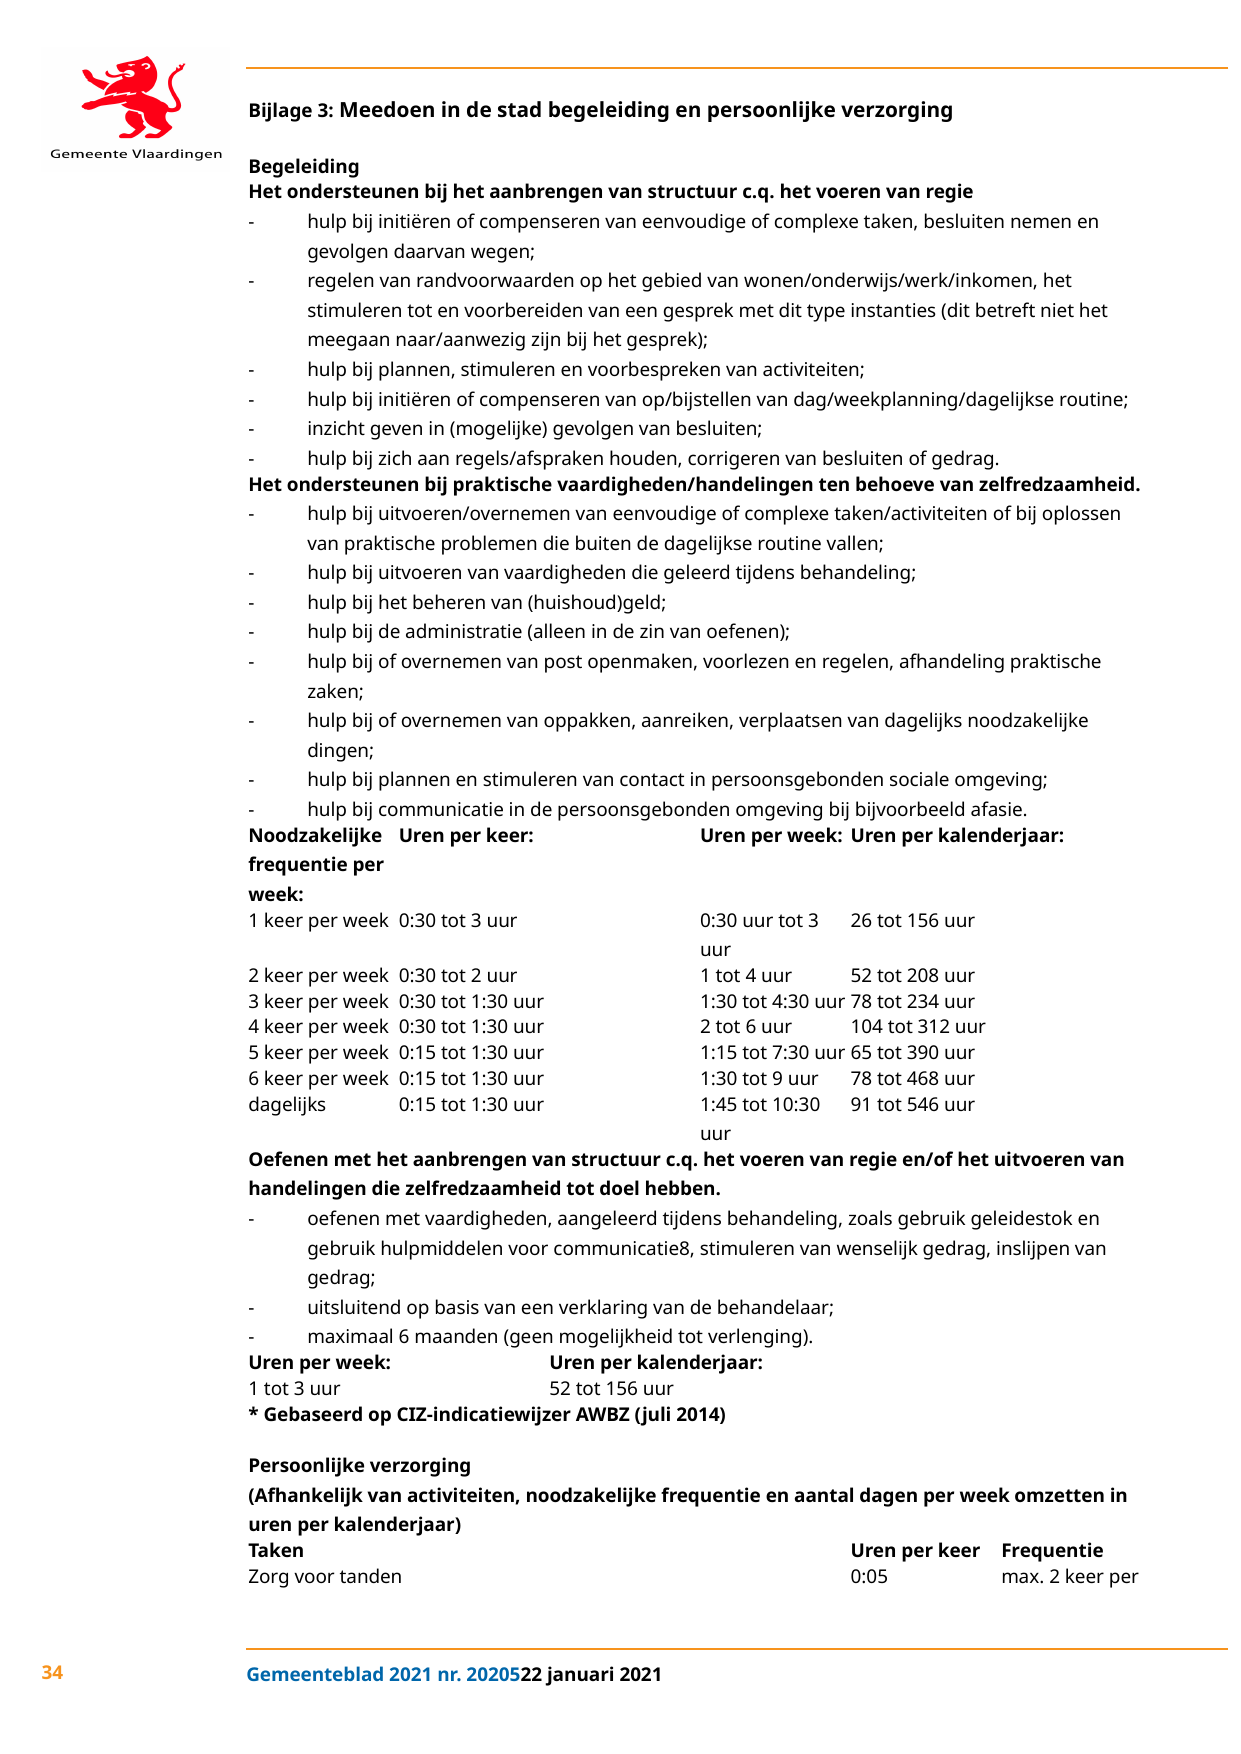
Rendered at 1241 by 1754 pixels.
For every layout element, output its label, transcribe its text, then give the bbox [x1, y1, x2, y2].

table_cell dagelijks [248, 1091, 398, 1146]
table_cell 4 keer per week [248, 1014, 398, 1039]
table_cell 1 keer per week [248, 907, 398, 962]
table_cell 0:15 tot 1:30 uur [399, 1065, 700, 1091]
table_cell 0:05 [850, 1563, 1001, 1588]
table_cell 1:15 tot 7:30 uur [700, 1039, 850, 1065]
table_cell Het ondersteunen bij het aanbrengen van structuur c.q. het voeren van regie hulp bij initiëren of compenseren van eenvoudige of complexe taken, besluiten nemen en gevolgen daarvan wegen; regelen van randvoorwaarden op het gebied van wonen/onderwijs/werk/inkomen, het stimuleren tot en voorbereiden van een gesprek met dit type instanties (dit betreft niet het meegaan naar/aanwezig zijn bij het gesprek); hulp bij plannen, stimuleren en voorbespreken van activiteiten; hulp bij initiëren of compenseren van op/bijstellen van dag/weekplanning/dagelijkse routine; inzicht geven in (mogelijke) gevolgen van besluiten; hulp bij zich aan regels/afspraken houden, corrigeren van besluiten of gedrag. [248, 179, 1152, 471]
picture [41, 47, 231, 172]
table_cell 52 tot 156 uur [549, 1375, 1152, 1401]
table_cell Persoonlijke verzorging (Afhankelijk van activiteiten, noodzakelijke frequentie en aantal dagen per week omzetten in uren per kalenderjaar) [248, 1452, 1152, 1537]
table_cell Taken [248, 1537, 850, 1563]
table_cell 1:45 tot 10:30 uur [700, 1091, 850, 1146]
table_cell 78 tot 468 uur [850, 1065, 1152, 1091]
table_cell 1 tot 4 uur [700, 962, 850, 988]
table_cell 0:30 tot 2 uur [399, 962, 700, 988]
table_cell 2 tot 6 uur [700, 1014, 850, 1039]
table_cell 1 tot 3 uur [248, 1375, 549, 1401]
table_cell Uren per kalenderjaar: [850, 822, 1152, 907]
table_cell Zorg voor tanden [248, 1563, 850, 1588]
table_cell 0:15 tot 1:30 uur [399, 1039, 700, 1065]
table_cell 1:30 tot 4:30 uur [700, 988, 850, 1013]
table_cell 5 keer per week [248, 1039, 398, 1065]
table_cell 0:30 uur tot 3 uur [700, 907, 850, 962]
table_cell 2 keer per week [248, 962, 398, 988]
table_cell 6 keer per week [248, 1065, 398, 1091]
table_cell Oefenen met het aanbrengen van structuur c.q. het voeren van regie en/of het uitvoeren van handelingen die zelfredzaamheid tot doel hebben. oefenen met vaardigheden, aangeleerd tijdens behandeling, zoals gebruik geleidestok en gebruik hulpmiddelen voor communicatie8, stimuleren van wenselijk gedrag, inslijpen van gedrag; uitsluitend op basis van een verklaring van de behandelaar; maximaal 6 maanden (geen mogelijkheid tot verlenging). [248, 1146, 1152, 1349]
table_cell 91 tot 546 uur [850, 1091, 1152, 1146]
table_cell 104 tot 312 uur [850, 1014, 1152, 1039]
table_cell 0:30 tot 1:30 uur [399, 1014, 700, 1039]
table_cell * Gebaseerd op CIZ-indicatiewijzer AWBZ (juli 2014) [248, 1401, 850, 1426]
table_cell 26 tot 156 uur [850, 907, 1152, 962]
table_cell 52 tot 208 uur [850, 962, 1152, 988]
table_cell 0:30 tot 3 uur [399, 907, 700, 962]
table_header Begeleiding [248, 153, 1152, 179]
table_cell Uren per week: [700, 822, 850, 907]
table_cell Uren per keer: [399, 822, 700, 907]
table_cell 1:30 tot 9 uur [700, 1065, 850, 1091]
table_cell 78 tot 234 uur [850, 988, 1152, 1013]
table_cell 65 tot 390 uur [850, 1039, 1152, 1065]
table_cell Het ondersteunen bij praktische vaardigheden/handelingen ten behoeve van zelfredzaamheid. hulp bij uitvoeren/overnemen van eenvoudige of complexe taken/activiteiten of bij oplossen van praktische problemen die buiten de dagelijkse routine vallen; hulp bij uitvoeren van vaardigheden die geleerd tijdens behandeling; hulp bij het beheren van (huishoud)geld; hulp bij de administratie (alleen in de zin van oefenen); hulp bij of overnemen van post openmaken, voorlezen en regelen, afhandeling praktische zaken; hulp bij of overnemen van oppakken, aanreiken, verplaatsen van dagelijks noodzakelijke dingen; hulp bij plannen en stimuleren van contact in persoonsgebonden sociale omgeving; hulp bij communicatie in de persoonsgebonden omgeving bij bijvoorbeeld afasie. [248, 471, 1152, 822]
table_cell Frequentie [1001, 1537, 1152, 1563]
table_cell [850, 1426, 1152, 1452]
table_cell 3 keer per week [248, 988, 398, 1013]
table_cell 0:15 tot 1:30 uur [399, 1091, 700, 1146]
table_cell [850, 1401, 1152, 1426]
table_cell Uren per kalenderjaar: [549, 1349, 1152, 1375]
table_cell max. 2 keer per [1001, 1563, 1152, 1588]
table_cell Uren per keer [850, 1537, 1001, 1563]
table_cell Uren per week: [248, 1349, 549, 1375]
text Bijlage 3: Meedoen in de stad begeleiding en persoonlijke verzorging [248, 95, 1152, 123]
table_cell [248, 1426, 850, 1452]
table_cell 0:30 tot 1:30 uur [399, 988, 700, 1013]
table_cell Noodzakelijke frequentie per week: [248, 822, 398, 907]
